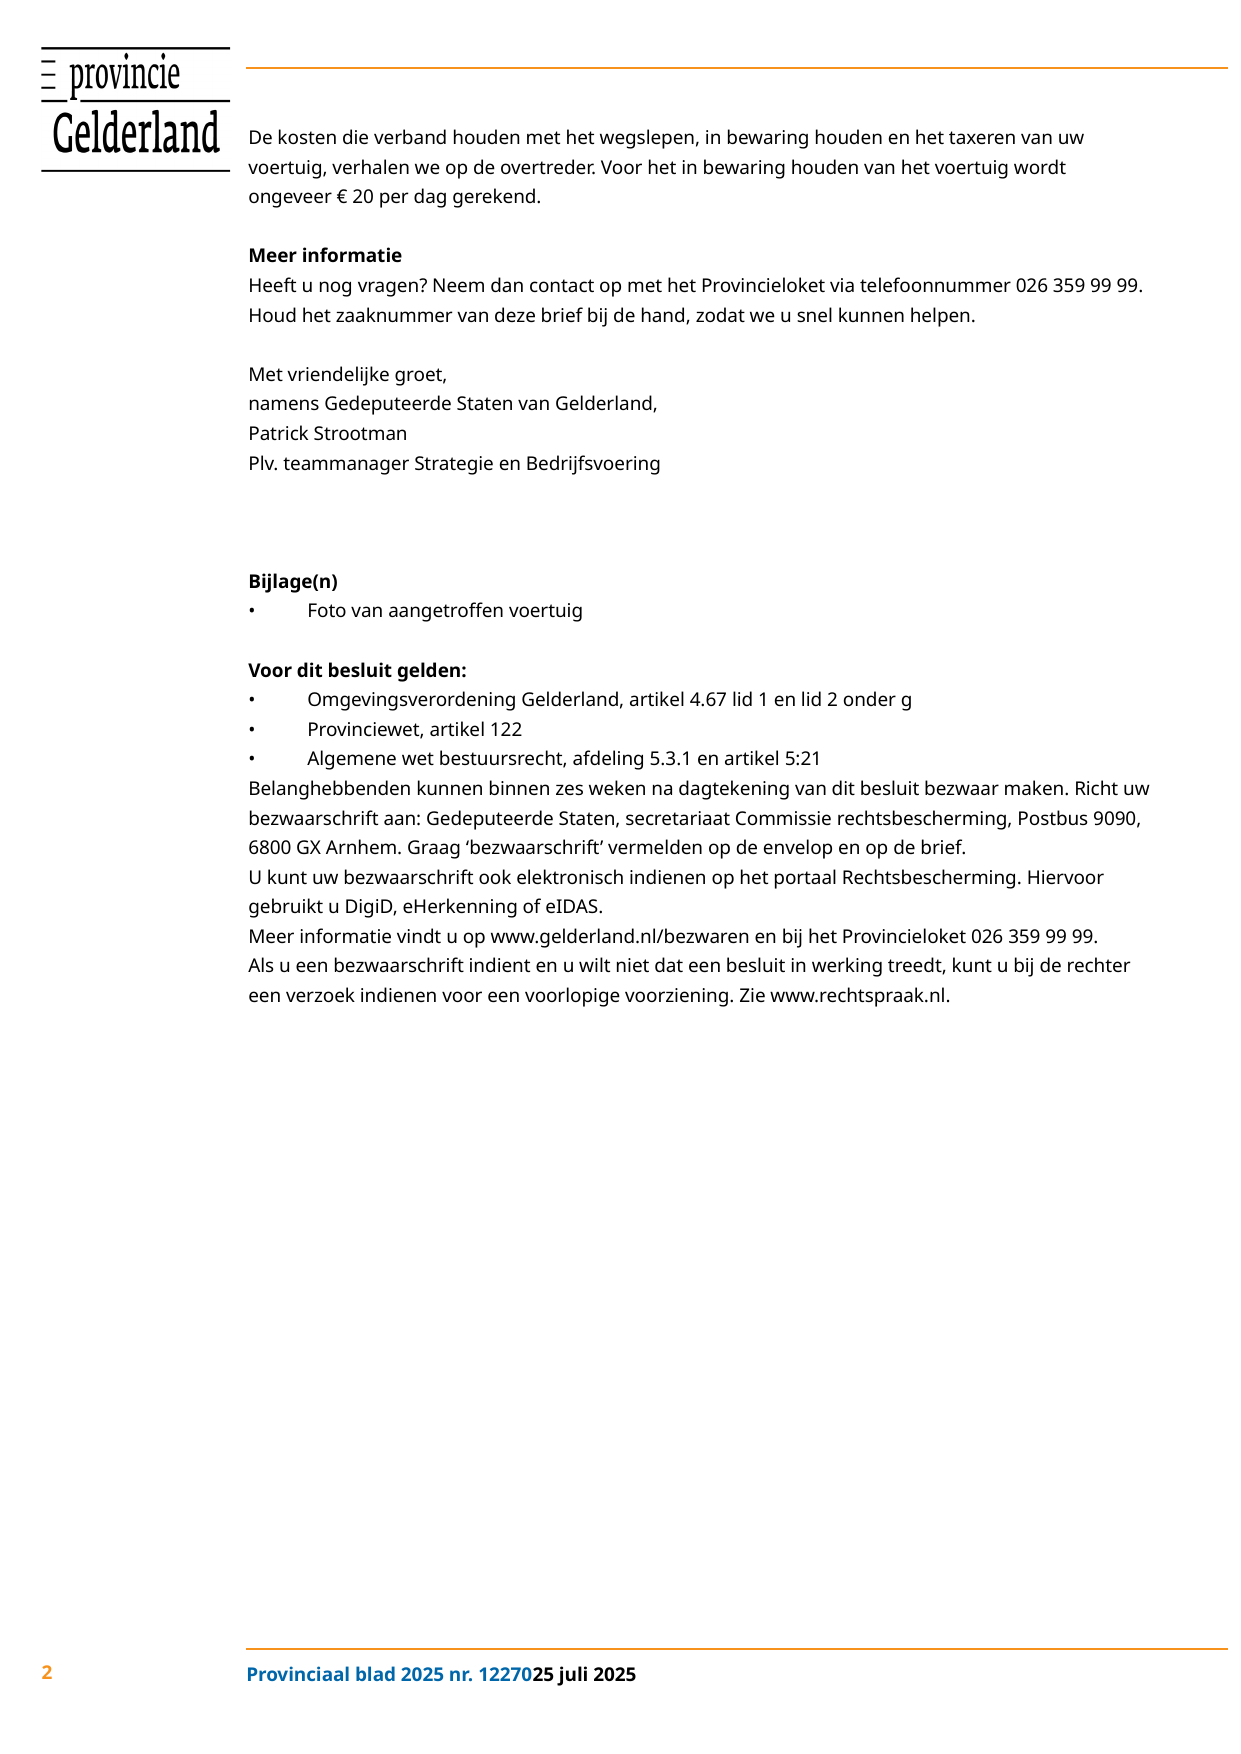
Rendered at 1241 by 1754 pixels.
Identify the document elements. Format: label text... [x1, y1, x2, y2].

text Houd het zaaknummer van deze brief bij de hand, zodat we u snel kunnen helpen. [248, 302, 1152, 328]
text Meer informatie vindt u op www.gelderland.nl/bezwaren en bij het Provincieloket 026 359 99 99. [248, 923, 1152, 949]
list Provinciewet, artikel 122 [248, 716, 1152, 742]
text Belanghebbenden kunnen binnen zes weken na dagtekening van dit besluit bezwaar maken. Richt uw bezwaarschrift aan: Gedeputeerde Staten, secretariaat Commissie rechtsbescherming, Postbus 9090, 6800 GX Arnhem. Graag ‘bezwaarschrift’ vermelden op de envelop en op de brief. [248, 775, 1152, 860]
text U kunt uw bezwaarschrift ook elektronisch indienen op het portaal Rechtsbescherming. Hiervoor gebruikt u DigiD, eHerkenning of eIDAS. [248, 864, 1152, 919]
text Bijlage(n) [248, 568, 1152, 594]
picture [41, 47, 231, 172]
text Meer informatie [248, 243, 1152, 268]
text Patrick Strootman [248, 420, 1152, 446]
list Omgevingsverordening Gelderland, artikel 4.67 lid 1 en lid 2 onder g [248, 686, 1152, 712]
text Plv. teammanager Strategie en Bedrijfsvoering [248, 450, 1152, 476]
text De kosten die verband houden met het wegslepen, in bewaring houden en het taxeren van uw voertuig, verhalen we op de overtreder. Voor het in bewaring houden van het voertuig wordt ongeveer € 20 per dag gerekend. [248, 124, 1152, 209]
list Foto van aangetroffen voertuig [248, 598, 1152, 623]
text Voor dit besluit gelden: [248, 657, 1152, 683]
list Algemene wet bestuursrecht, afdeling 5.3.1 en artikel 5:21 [248, 746, 1152, 771]
text namens Gedeputeerde Staten van Gelderland, [248, 391, 1152, 416]
text Heeft u nog vragen? Neem dan contact op met het Provincieloket via telefoonnummer 026 359 99 99. [248, 272, 1152, 298]
text Met vriendelijke groet, [248, 361, 1152, 387]
text Als u een bezwaarschrift indient en u wilt niet dat een besluit in werking treedt, kunt u bij de rechter een verzoek indienen voor een voorlopige voorziening. Zie www.rechtspraak.nl. [248, 953, 1152, 1008]
